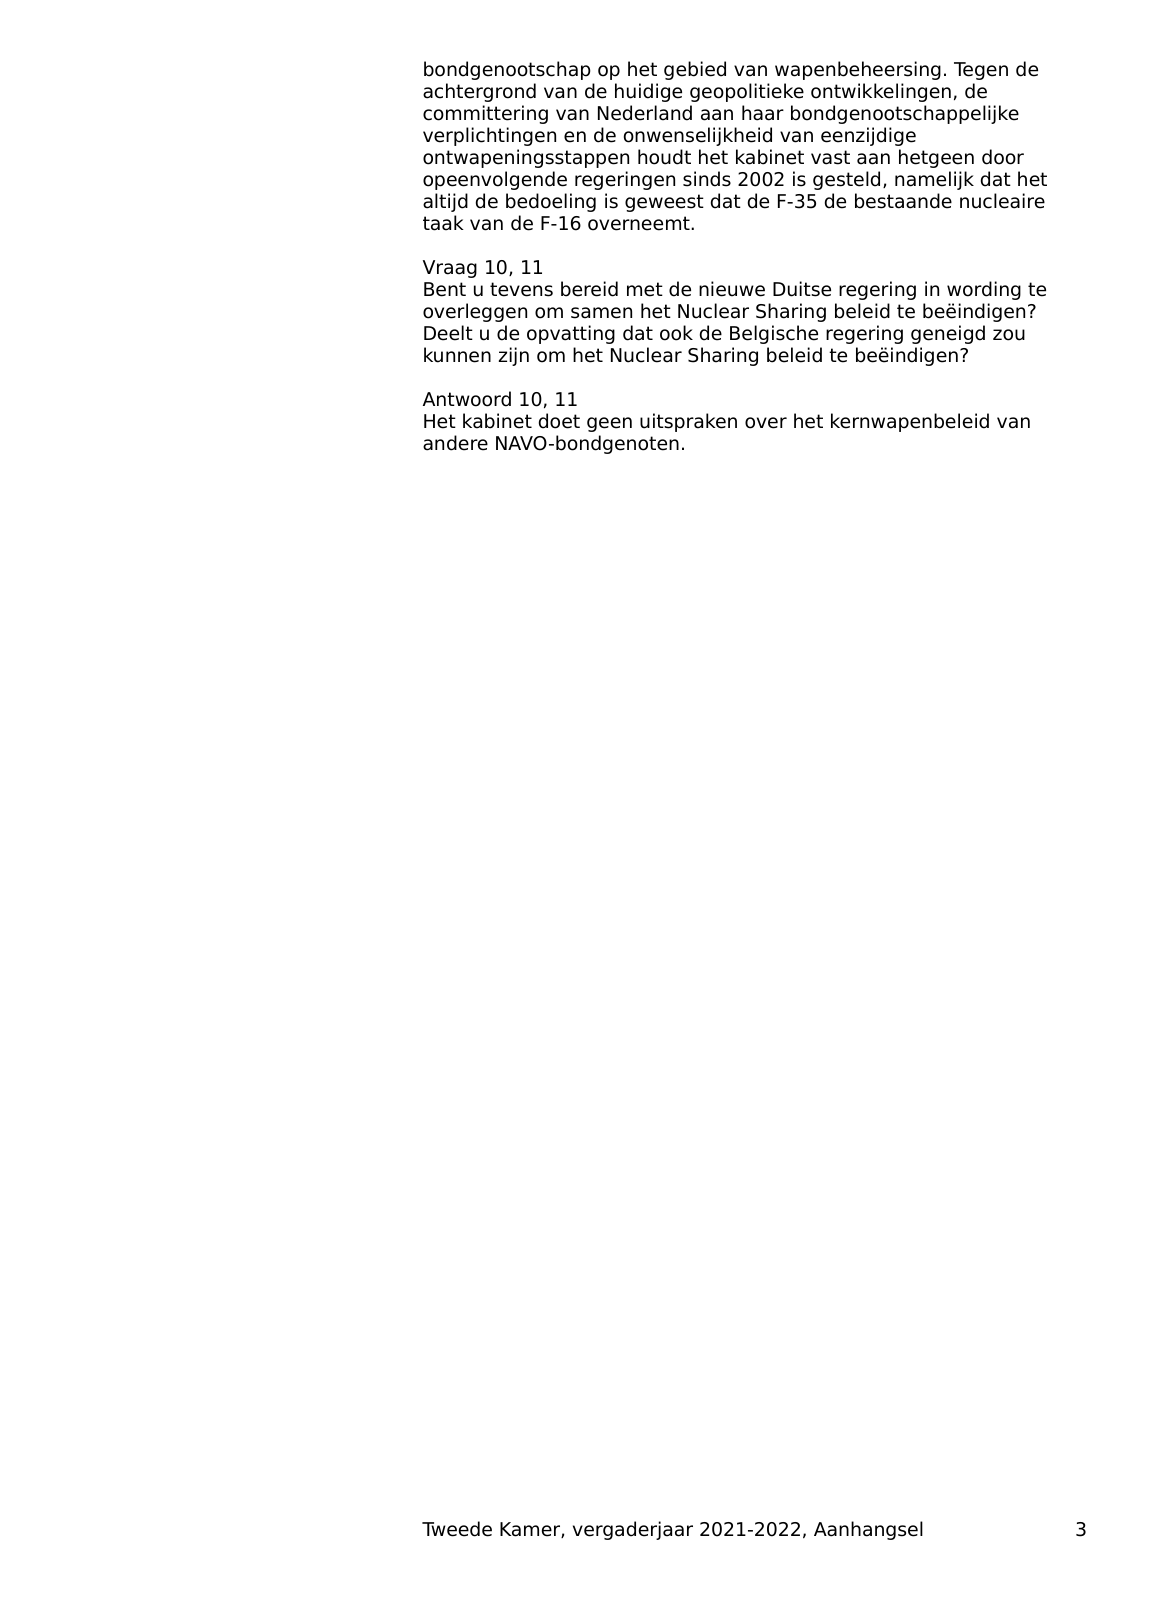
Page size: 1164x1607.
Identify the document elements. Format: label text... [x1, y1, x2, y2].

text Bent u tevens bereid met de nieuwe Duitse regering in wording te overleggen om samen het Nuclear Sharing beleid te beëindigen? [422, 279, 1087, 323]
text Antwoord 10, 11 [422, 389, 1087, 411]
text Het kabinet doet geen uitspraken over het kernwapenbeleid van andere NAVO-bondgenoten. [422, 411, 1087, 455]
text bondgenootschap op het gebied van wapenbeheersing. Tegen de achtergrond van de huidige geopolitieke ontwikkelingen, de committering van Nederland aan haar bondgenootschappelijke verplichtingen en de onwenselijkheid van eenzijdige ontwapeningsstappen houdt het kabinet vast aan hetgeen door opeenvolgende regeringen sinds 2002 is gesteld, namelijk dat het altijd de bedoeling is geweest dat de F-35 de bestaande nucleaire taak van de F-16 overneemt. [422, 59, 1087, 235]
text Deelt u de opvatting dat ook de Belgische regering geneigd zou kunnen zijn om het Nuclear Sharing beleid te beëindigen? [422, 323, 1087, 367]
text Vraag 10, 11 [422, 257, 1087, 279]
